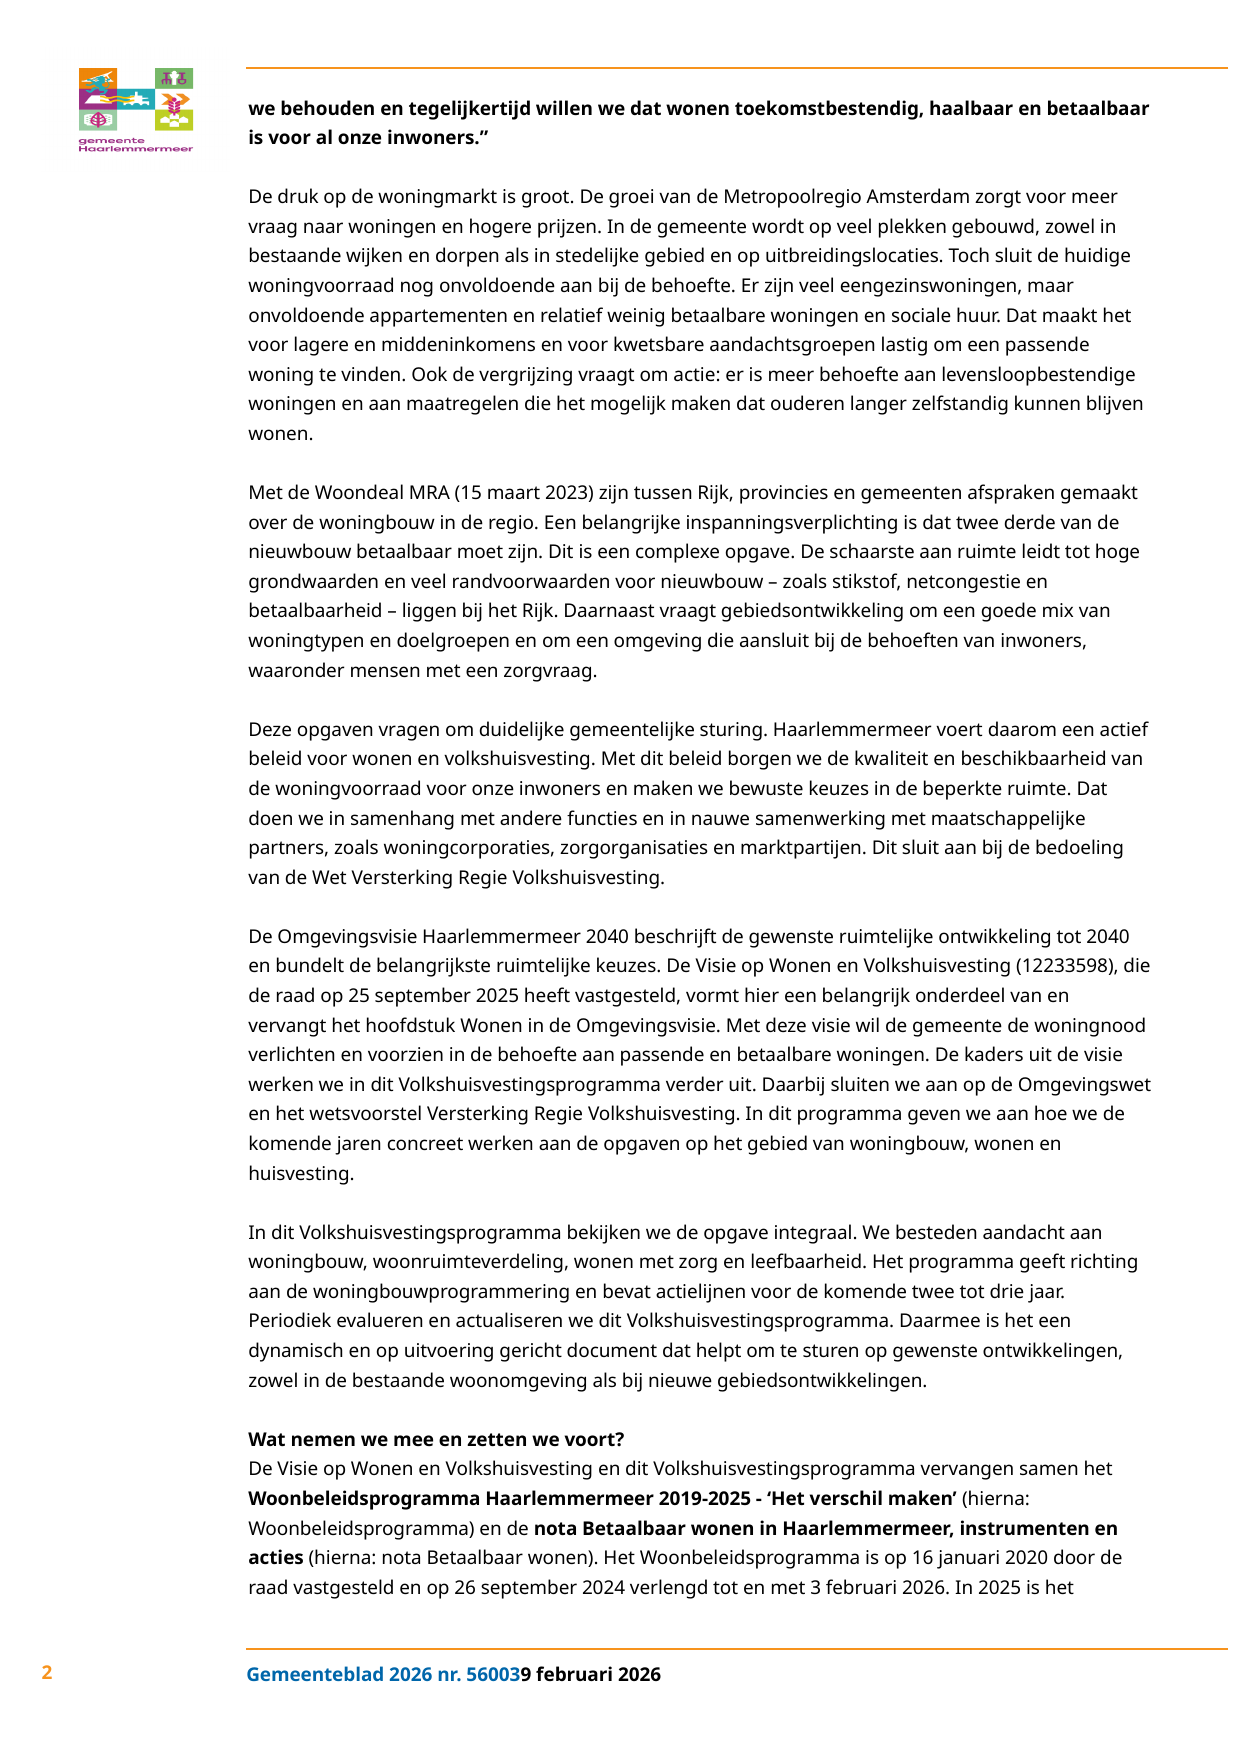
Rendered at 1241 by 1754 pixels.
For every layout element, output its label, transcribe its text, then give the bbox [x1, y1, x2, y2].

text we behouden en tegelijkertijd willen we dat wonen toekomstbestendig, haalbaar en betaalbaar is voor al onze inwoners.” [248, 95, 1152, 150]
picture [41, 47, 231, 172]
text Met de Woondeal MRA (15 maart 2023) zijn tussen Rijk, provincies en gemeenten afspraken gemaakt over de woningbouw in de regio. Een belangrijke inspanningsverplichting is dat twee derde van de nieuwbouw betaalbaar moet zijn. Dit is een complexe opgave. De schaarste aan ruimte leidt tot hoge grondwaarden en veel randvoorwaarden voor nieuwbouw – zoals stikstof, netcongestie en betaalbaarheid – liggen bij het Rijk. Daarnaast vraagt gebiedsontwikkeling om een goede mix van woningtypen en doelgroepen en om een omgeving die aansluit bij de behoeften van inwoners, waaronder mensen met een zorgvraag. [248, 479, 1152, 683]
text In dit Volkshuisvestingsprogramma bekijken we de opgave integraal. We besteden aandacht aan woningbouw, woonruimteverdeling, wonen met zorg en leefbaarheid. Het programma geeft richting aan de woningbouwprogrammering en bevat actielijnen voor de komende twee tot drie jaar. Periodiek evalueren en actualiseren we dit Volkshuisvestingsprogramma. Daarmee is het een dynamisch en op uitvoering gericht document dat helpt om te sturen op gewenste ontwikkelingen, zowel in de bestaande woonomgeving als bij nieuwe gebiedsontwikkelingen. [248, 1219, 1152, 1393]
text Deze opgaven vragen om duidelijke gemeentelijke sturing. Haarlemmermeer voert daarom een actief beleid voor wonen en volkshuisvesting. Met dit beleid borgen we de kwaliteit en beschikbaarheid van de woningvoorraad voor onze inwoners en maken we bewuste keuzes in de beperkte ruimte. Dat doen we in samenhang met andere functies en in nauwe samenwerking met maatschappelijke partners, zoals woningcorporaties, zorgorganisaties en marktpartijen. Dit sluit aan bij de bedoeling van de Wet Versterking Regie Volkshuisvesting. [248, 716, 1152, 890]
text Wat nemen we mee en zetten we voort? [248, 1426, 1152, 1452]
text De Visie op Wonen en Volkshuisvesting en dit Volkshuisvestingsprogramma vervangen samen het Woonbeleidsprogramma Haarlemmermeer 2019-2025 - ‘Het verschil maken’ (hierna: Woonbeleidsprogramma) en de nota Betaalbaar wonen in Haarlemmermeer, instrumenten en acties (hierna: nota Betaalbaar wonen). Het Woonbeleidsprogramma is op 16 januari 2020 door de raad vastgesteld en op 26 september 2024 verlengd tot en met 3 februari 2026. In 2025 is het [248, 1456, 1152, 1600]
text De Omgevingsvisie Haarlemmermeer 2040 beschrijft de gewenste ruimtelijke ontwikkeling tot 2040 en bundelt de belangrijkste ruimtelijke keuzes. De Visie op Wonen en Volkshuisvesting (12233598), die de raad op 25 september 2025 heeft vastgesteld, vormt hier een belangrijk onderdeel van en vervangt het hoofdstuk Wonen in de Omgevingsvisie. Met deze visie wil de gemeente de woningnood verlichten en voorzien in de behoefte aan passende en betaalbare woningen. De kaders uit de visie werken we in dit Volkshuisvestingsprogramma verder uit. Daarbij sluiten we aan op de Omgevingswet en het wetsvoorstel Versterking Regie Volkshuisvesting. In dit programma geven we aan hoe we de komende jaren concreet werken aan de opgaven op het gebied van woningbouw, wonen en huisvesting. [248, 923, 1152, 1186]
text De druk op de woningmarkt is groot. De groei van de Metropoolregio Amsterdam zorgt voor meer vraag naar woningen en hogere prijzen. In de gemeente wordt op veel plekken gebouwd, zowel in bestaande wijken en dorpen als in stedelijke gebied en op uitbreidingslocaties. Toch sluit de huidige woningvoorraad nog onvoldoende aan bij de behoefte. Er zijn veel eengezinswoningen, maar onvoldoende appartementen en relatief weinig betaalbare woningen en sociale huur. Dat maakt het voor lagere en middeninkomens en voor kwetsbare aandachtsgroepen lastig om een passende woning te vinden. Ook de vergrijzing vraagt om actie: er is meer behoefte aan levensloopbestendige woningen en aan maatregelen die het mogelijk maken dat ouderen langer zelfstandig kunnen blijven wonen. [248, 183, 1152, 446]
